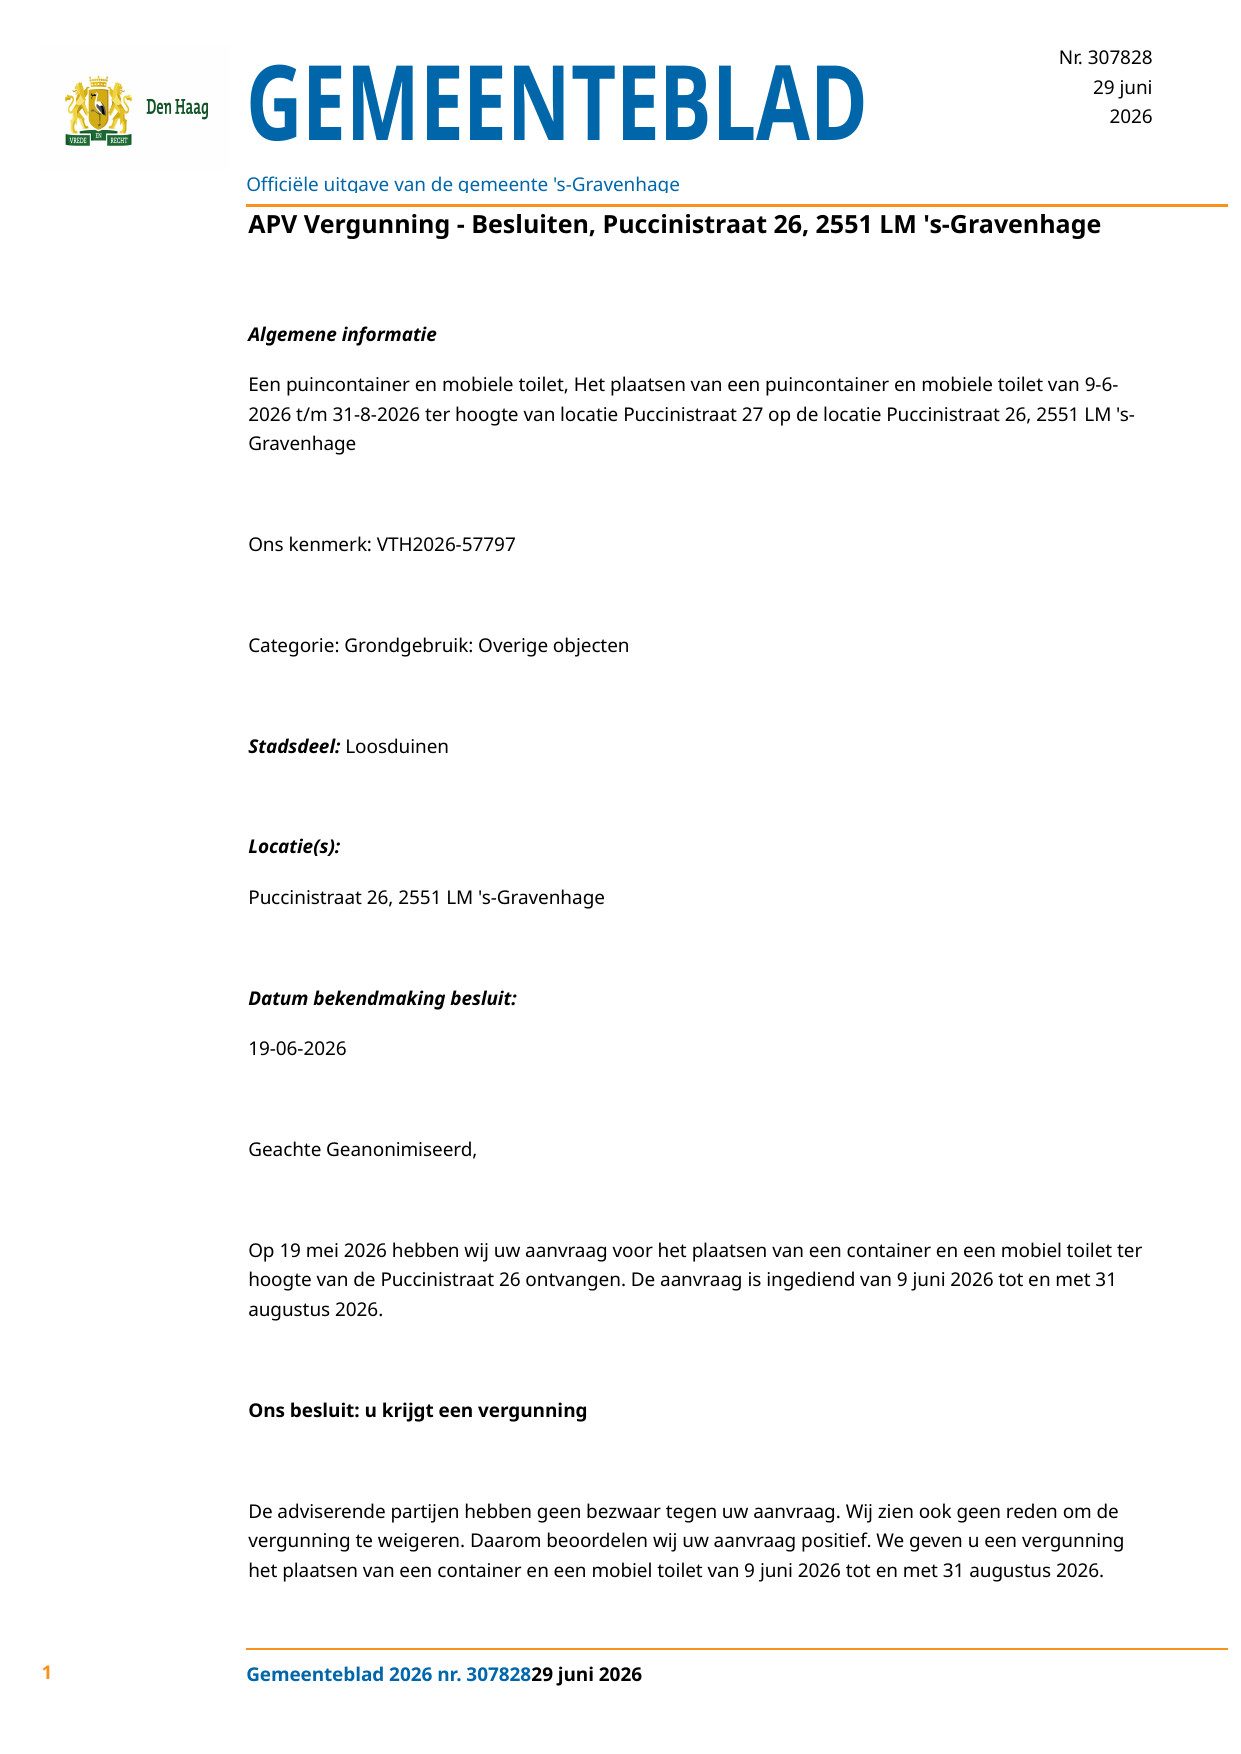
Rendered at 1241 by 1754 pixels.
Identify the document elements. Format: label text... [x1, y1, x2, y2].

text Categorie: Grondgebruik: Overige objecten [248, 632, 1152, 658]
text De adviserende partijen hebben geen bezwaar tegen uw aanvraag. Wij zien ook geen reden om de vergunning te weigeren. Daarom beoordelen wij uw aanvraag positief. We geven u een vergunning het plaatsen van een container en een mobiel toilet van 9 juni 2026 tot en met 31 augustus 2026. [248, 1498, 1152, 1583]
text Algemene informatie [248, 321, 1152, 346]
picture [41, 47, 231, 172]
text Ons kenmerk: VTH2026-57797 [248, 531, 1152, 557]
text Stadsdeel: Loosduinen [248, 733, 1152, 758]
text Ons besluit: u krijgt een vergunning [248, 1397, 1152, 1423]
text Datum bekendmaking besluit: [248, 985, 1152, 1011]
text Locatie(s): [248, 834, 1152, 859]
text APV Vergunning - Besluiten, Puccinistraat 26, 2551 LM 's-Gravenhage [248, 207, 1152, 241]
text Een puincontainer en mobiele toilet, Het plaatsen van een puincontainer en mobiele toilet van 9-6-2026 t/m 31-8-2026 ter hoogte van locatie Puccinistraat 27 op de locatie Puccinistraat 26, 2551 LM 's-Gravenhage [248, 371, 1152, 456]
text 19-06-2026 [248, 1035, 1152, 1061]
text Op 19 mei 2026 hebben wij uw aanvraag voor het plaatsen van een container en een mobiel toilet ter hoogte van de Puccinistraat 26 ontvangen. De aanvraag is ingediend van 9 juni 2026 tot en met 31 augustus 2026. [248, 1237, 1152, 1322]
text Puccinistraat 26, 2551 LM 's-Gravenhage [248, 884, 1152, 910]
text Geachte Geanonimiseerd, [248, 1136, 1152, 1162]
